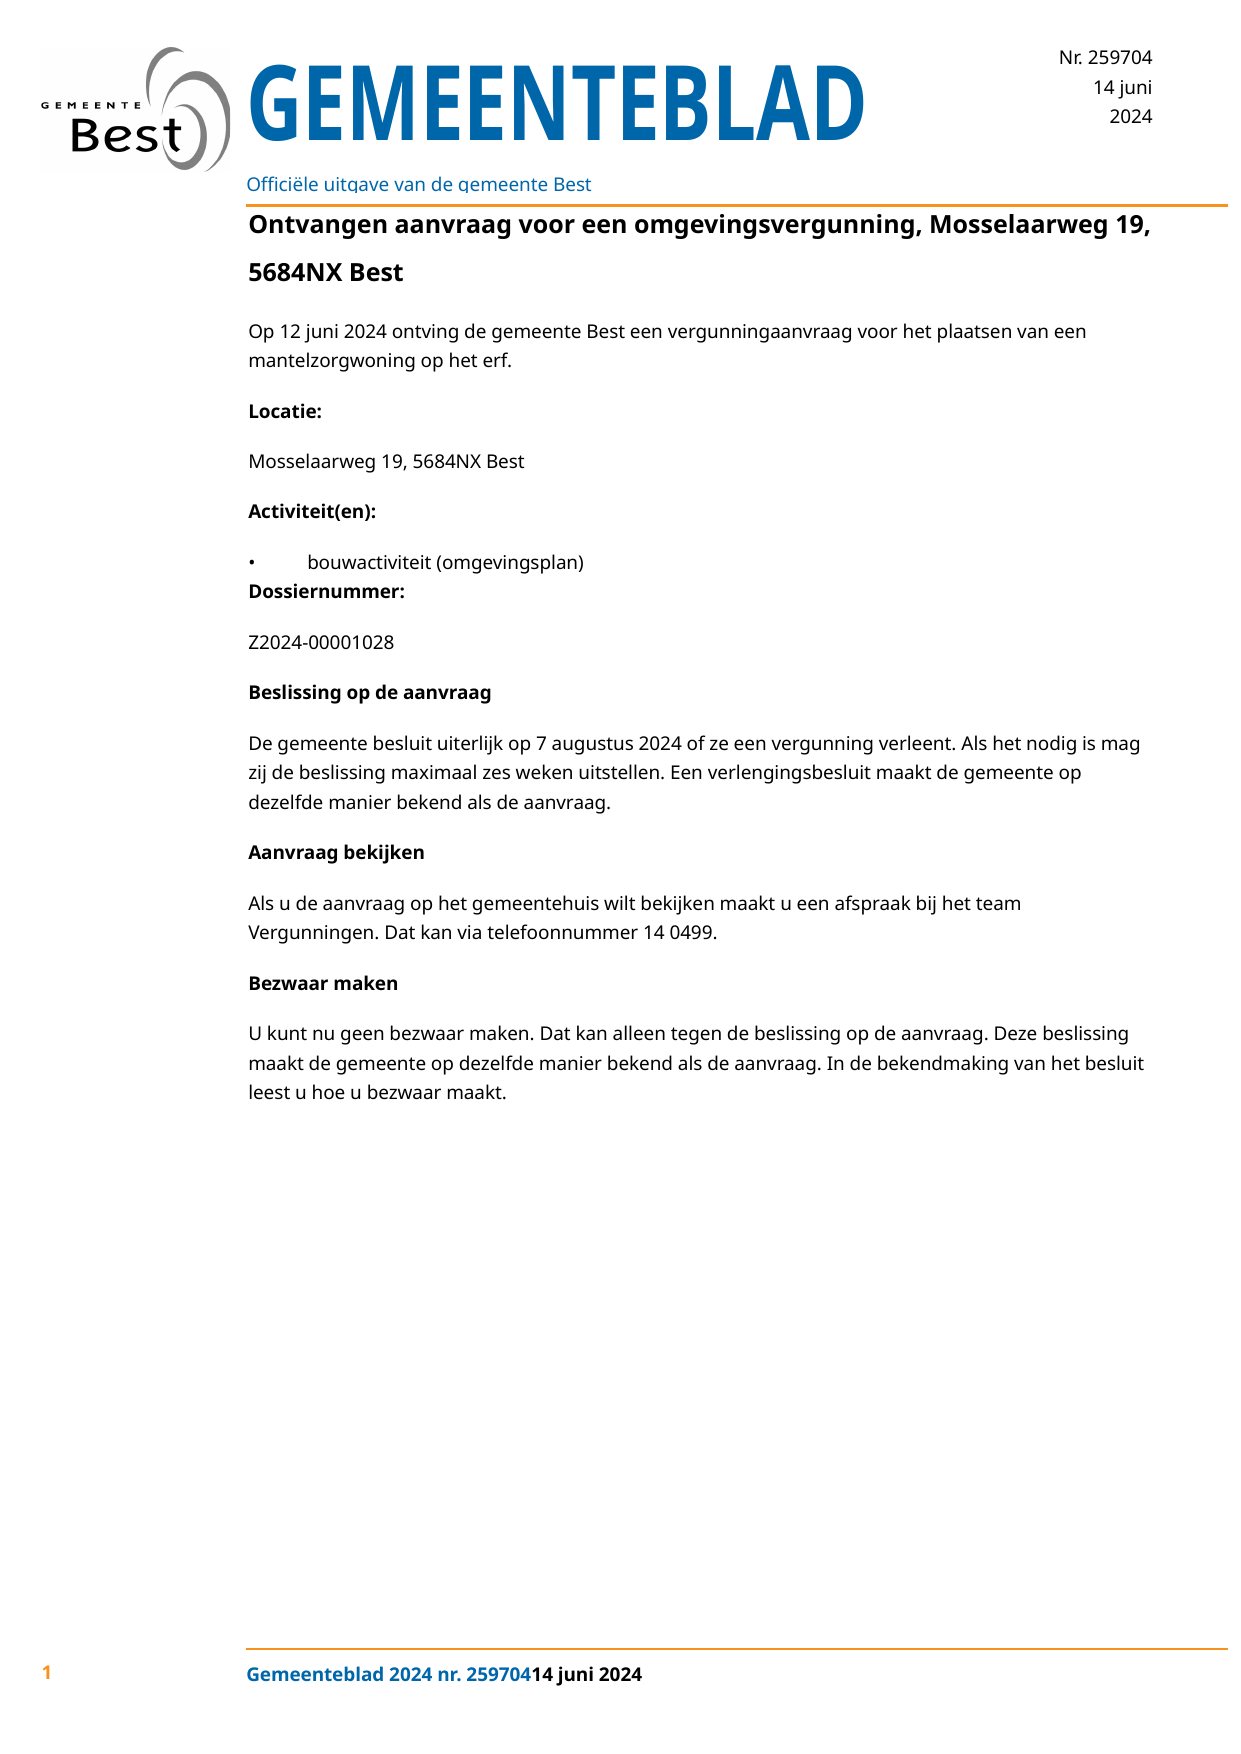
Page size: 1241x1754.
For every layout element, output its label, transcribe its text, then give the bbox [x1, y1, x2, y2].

text Activiteit(en): [248, 499, 1152, 524]
text Bezwaar maken [248, 970, 1152, 996]
text Mosselaarweg 19, 5684NX Best [248, 448, 1152, 474]
text Z2024-00001028 [248, 629, 1152, 655]
picture [41, 47, 231, 172]
text De gemeente besluit uiterlijk op 7 augustus 2024 of ze een vergunning verleent. Als het nodig is mag zij de beslissing maximaal zes weken uitstellen. Een verlengingsbesluit maakt de gemeente op dezelfde manier bekend als de aanvraag. [248, 730, 1152, 815]
text U kunt nu geen bezwaar maken. Dat kan alleen tegen de beslissing op de aanvraag. Deze beslissing maakt de gemeente op dezelfde manier bekend als de aanvraag. In de bekendmaking van het besluit leest u hoe u bezwaar maakt. [248, 1020, 1152, 1105]
text Dossiernummer: [248, 579, 1152, 604]
text Op 12 juni 2024 ontving de gemeente Best een vergunningaanvraag voor het plaatsen van een mantelzorgwoning op het erf. [248, 318, 1152, 373]
text Aanvraag bekijken [248, 839, 1152, 865]
list bouwactiviteit (omgevingsplan) [248, 549, 1152, 575]
text Locatie: [248, 398, 1152, 424]
text Als u de aanvraag op het gemeentehuis wilt bekijken maakt u een afspraak bij het team Vergunningen. Dat kan via telefoonnummer 14 0499. [248, 890, 1152, 945]
text Ontvangen aanvraag voor een omgevingsvergunning, Mosselaarweg 19, 5684NX Best [248, 207, 1152, 288]
text Beslissing op de aanvraag [248, 679, 1152, 705]
